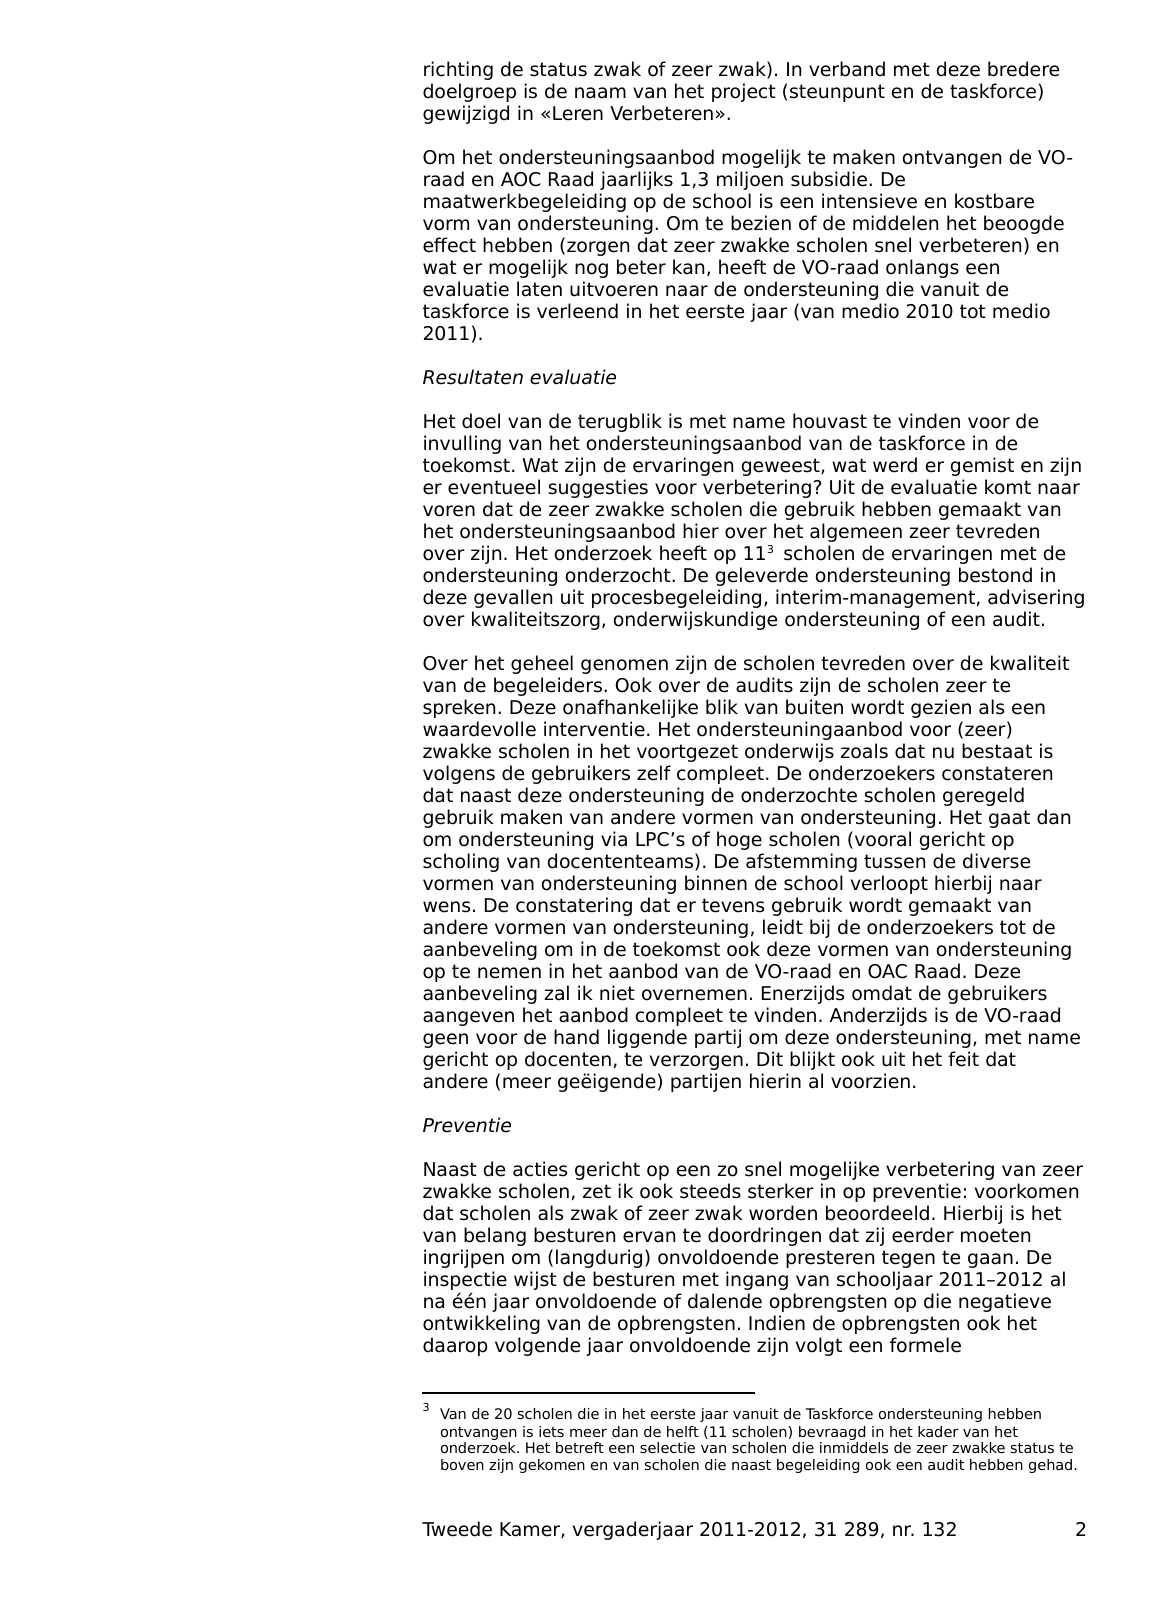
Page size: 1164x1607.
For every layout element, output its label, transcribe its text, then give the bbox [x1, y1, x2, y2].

text Over het geheel genomen zijn de scholen tevreden over de kwaliteit van de begeleiders. Ook over de audits zijn de scholen zeer te spreken. Deze onafhankelijke blik van buiten wordt gezien als een waardevolle interventie. Het ondersteuningaanbod voor (zeer) zwakke scholen in het voortgezet onderwijs zoals dat nu bestaat is volgens de gebruikers zelf compleet. De onderzoekers constateren dat naast deze ondersteuning de onderzochte scholen geregeld gebruik maken van andere vormen van ondersteuning. Het gaat dan om ondersteuning via LPC’s of hoge scholen (vooral gericht op scholing van docententeams). De afstemming tussen de diverse vormen van ondersteuning binnen de school verloopt hierbij naar wens. De constatering dat er tevens gebruik wordt gemaakt van andere vormen van ondersteuning, leidt bij de onderzoekers tot de aanbeveling om in de toekomst ook deze vormen van ondersteuning op te nemen in het aanbod van de VO-raad en OAC Raad. Deze aanbeveling zal ik niet overnemen. Enerzijds omdat de gebruikers aangeven het aanbod compleet te vinden. Anderzijds is de VO-raad geen voor de hand liggende partij om deze ondersteuning, met name gericht op docenten, te verzorgen. Dit blijkt ook uit het feit dat andere (meer geëigende) partijen hierin al voorzien. [422, 653, 1087, 1093]
text Het doel van de terugblik is met name houvast te vinden voor de invulling van het ondersteuningsaanbod van de taskforce in de toekomst. Wat zijn de ervaringen geweest, wat werd er gemist en zijn er eventueel suggesties voor verbetering? Uit de evaluatie komt naar voren dat de zeer zwakke scholen die gebruik hebben gemaakt van het ondersteuningsaanbod hier over het algemeen zeer tevreden over zijn. Het onderzoek heeft op 11 scholen de ervaringen met de ondersteuning onderzocht. De geleverde ondersteuning bestond in deze gevallen uit procesbegeleiding, interim-management, advisering over kwaliteitszorg, onderwijskundige ondersteuning of een audit. [422, 411, 1087, 631]
text Naast de acties gericht op een zo snel mogelijke verbetering van zeer zwakke scholen, zet ik ook steeds sterker in op preventie: voorkomen dat scholen als zwak of zeer zwak worden beoordeeld. Hierbij is het van belang besturen ervan te doordringen dat zij eerder moeten ingrijpen om (langdurig) onvoldoende presteren tegen te gaan. De inspectie wijst de besturen met ingang van schooljaar 2011–2012 al na één jaar onvoldoende of dalende opbrengsten op die negatieve ontwikkeling van de opbrengsten. Indien de opbrengsten ook het daarop volgende jaar onvoldoende zijn volgt een formele [422, 1159, 1087, 1357]
subtitle Resultaten evaluatie [422, 367, 1087, 389]
text Om het ondersteuningsaanbod mogelijk te maken ontvangen de VO-raad en AOC Raad jaarlijks 1,3 miljoen subsidie. De maatwerkbegeleiding op de school is een intensieve en kostbare vorm van ondersteuning. Om te bezien of de middelen het beoogde effect hebben (zorgen dat zeer zwakke scholen snel verbeteren) en wat er mogelijk nog beter kan, heeft de VO-raad onlangs een evaluatie laten uitvoeren naar de ondersteuning die vanuit de taskforce is verleend in het eerste jaar (van medio 2010 tot medio 2011). [422, 147, 1087, 345]
text Van de 20 scholen die in het eerste jaar vanuit de Taskforce ondersteuning hebben ontvangen is iets meer dan de helft (11 scholen) bevraagd in het kader van het onderzoek. Het betreft een selectie van scholen die inmiddels de zeer zwakke status te boven zijn gekomen en van scholen die naast begeleiding ook een audit hebben gehad. [422, 1402, 1087, 1474]
text richting de status zwak of zeer zwak). In verband met deze bredere doelgroep is de naam van het project (steunpunt en de taskforce) gewijzigd in «Leren Verbeteren». [422, 59, 1087, 125]
subtitle Preventie [422, 1115, 1087, 1137]
